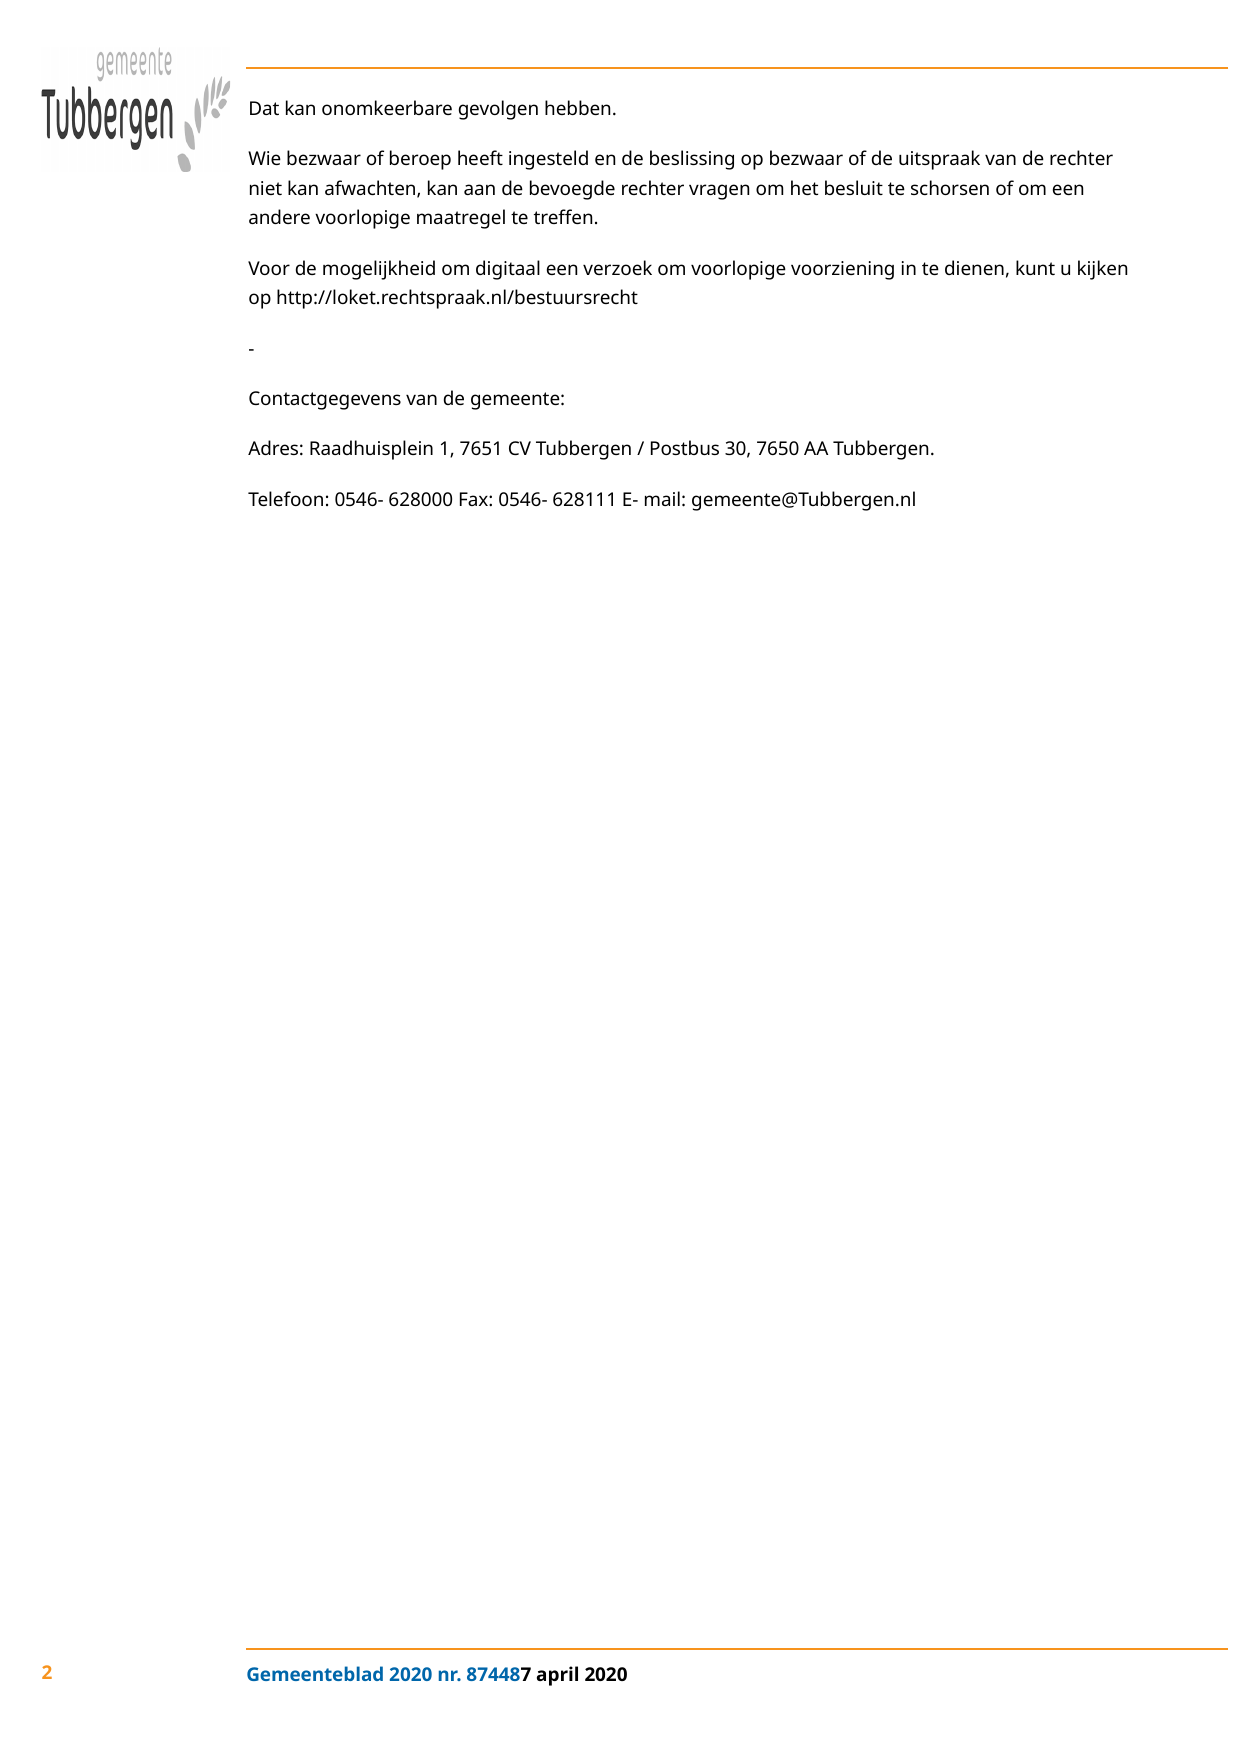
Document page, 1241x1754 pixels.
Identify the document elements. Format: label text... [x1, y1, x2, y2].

text Dat kan onomkeerbare gevolgen hebben. [248, 95, 1152, 121]
text Telefoon: 0546- 628000 Fax: 0546- 628111 E- mail: gemeente@Tubbergen.nl [248, 486, 1152, 512]
text Adres: Raadhuisplein 1, 7651 CV Tubbergen / Postbus 30, 7650 AA Tubbergen. [248, 436, 1152, 461]
text Contactgegevens van de gemeente: [248, 385, 1152, 411]
text - [248, 335, 1152, 361]
text Voor de mogelijkheid om digitaal een verzoek om voorlopige voorziening in te dienen, kunt u kijken op http://loket.rechtspraak.nl/bestuursrecht [248, 255, 1152, 310]
text Wie bezwaar of beroep heeft ingesteld en de beslissing op bezwaar of de uitspraak van de rechter niet kan afwachten, kan aan de bevoegde rechter vragen om het besluit te schorsen of om een andere voorlopige maatregel te treffen. [248, 145, 1152, 230]
picture [41, 47, 231, 172]
